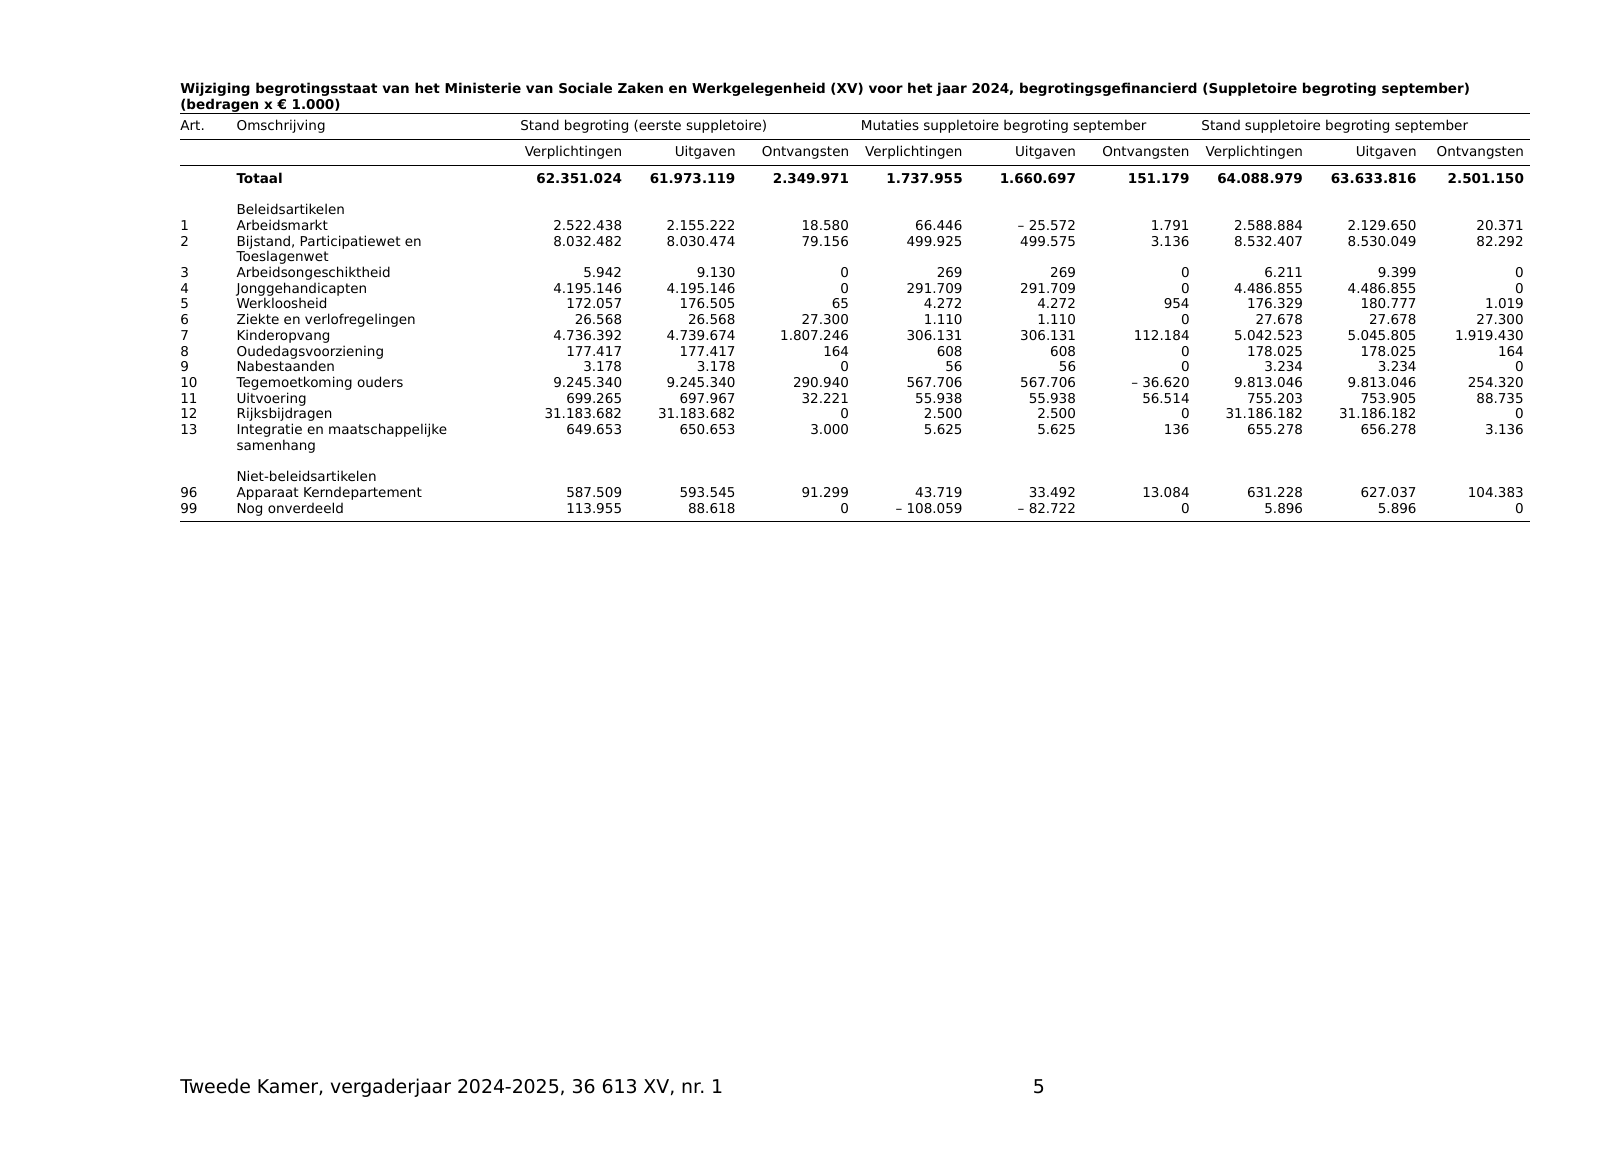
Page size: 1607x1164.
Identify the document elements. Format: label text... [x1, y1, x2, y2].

table_cell 1.660.697 [968, 166, 1082, 186]
table_cell 5.045.805 [1309, 328, 1422, 343]
table_cell 699.265 [514, 391, 628, 406]
table_cell 5 [180, 296, 231, 312]
table_cell 82.292 [1422, 233, 1529, 265]
table_cell [180, 186, 231, 202]
table_cell [741, 454, 855, 469]
table_cell [1082, 186, 1195, 202]
table_cell 0 [1082, 312, 1195, 328]
table_cell [1309, 469, 1422, 485]
table_cell 3.234 [1195, 359, 1309, 375]
table_cell 178.025 [1195, 344, 1309, 359]
table_cell Verplichtingen [855, 140, 968, 165]
table_cell 79.156 [741, 233, 855, 265]
table_cell Arbeidsongeschiktheid [231, 265, 514, 281]
table_cell [1082, 454, 1195, 469]
table_cell [514, 454, 628, 469]
table_cell – 108.059 [855, 501, 968, 521]
table_cell 0 [741, 265, 855, 281]
table_cell Uitgaven [1309, 140, 1422, 165]
table_cell 4 [180, 281, 231, 296]
table_cell 12 [180, 406, 231, 422]
table_cell 9.399 [1309, 265, 1422, 281]
table_cell 9.130 [628, 265, 741, 281]
table_cell 2.155.222 [628, 218, 741, 233]
table_cell Rijksbijdragen [231, 406, 514, 422]
table_cell 499.925 [855, 233, 968, 265]
table_cell Totaal [231, 166, 514, 186]
table_cell [741, 202, 855, 218]
table_cell 649.653 [514, 422, 628, 453]
table_cell 31.183.682 [514, 406, 628, 422]
table_cell 5.042.523 [1195, 328, 1309, 343]
table_cell 1.737.955 [855, 166, 968, 186]
table_cell Beleidsartikelen [231, 202, 514, 218]
table_cell Art. [180, 114, 231, 138]
table_cell 8.530.049 [1309, 233, 1422, 265]
table_cell [1309, 454, 1422, 469]
table_cell 499.575 [968, 233, 1082, 265]
table_cell 1.791 [1082, 218, 1195, 233]
table_cell 13.084 [1082, 485, 1195, 501]
table_cell Niet-beleidsartikelen [231, 469, 514, 485]
table_cell 66.446 [855, 218, 968, 233]
table_cell 88.735 [1422, 391, 1529, 406]
table_cell [628, 454, 741, 469]
table_cell 5.625 [968, 422, 1082, 453]
table_cell 0 [741, 281, 855, 296]
table_cell 4.272 [855, 296, 968, 312]
table_cell 64.088.979 [1195, 166, 1309, 186]
table_cell 1.110 [968, 312, 1082, 328]
table_cell 172.057 [514, 296, 628, 312]
table_cell 2.522.438 [514, 218, 628, 233]
table_cell 3.178 [514, 359, 628, 375]
table_cell 5.625 [855, 422, 968, 453]
table_cell 0 [1082, 501, 1195, 521]
table_cell 4.195.146 [628, 281, 741, 296]
table_cell 180.777 [1309, 296, 1422, 312]
table_cell [1195, 454, 1309, 469]
table_cell 4.195.146 [514, 281, 628, 296]
table_cell 0 [1422, 359, 1529, 375]
table_cell 1 [180, 218, 231, 233]
table_cell 91.299 [741, 485, 855, 501]
table_cell [1422, 186, 1529, 202]
table_cell 3.178 [628, 359, 741, 375]
table_cell [855, 469, 968, 485]
table_cell 164 [741, 344, 855, 359]
table_cell 0 [1422, 406, 1529, 422]
table_cell 176.329 [1195, 296, 1309, 312]
table_cell 61.973.119 [628, 166, 741, 186]
table_cell 254.320 [1422, 375, 1529, 391]
table_cell [1309, 186, 1422, 202]
table_cell Verplichtingen [1195, 140, 1309, 165]
table_cell 2.349.971 [741, 166, 855, 186]
table_cell 631.228 [1195, 485, 1309, 501]
table_cell 4.486.855 [1309, 281, 1422, 296]
table_cell [855, 454, 968, 469]
table_cell 43.719 [855, 485, 968, 501]
table_cell 8 [180, 344, 231, 359]
table_cell 954 [1082, 296, 1195, 312]
table_cell Integratie en maatschappelijke samenhang [231, 422, 514, 453]
table_cell 4.739.674 [628, 328, 741, 343]
table_cell Ontvangsten [741, 140, 855, 165]
table_cell 31.183.682 [628, 406, 741, 422]
table_cell [1309, 202, 1422, 218]
table_cell Nabestaanden [231, 359, 514, 375]
table_cell 0 [741, 406, 855, 422]
table_cell 6.211 [1195, 265, 1309, 281]
table_cell 4.736.392 [514, 328, 628, 343]
table_cell Stand suppletoire begroting september [1195, 114, 1529, 138]
table_cell 8.030.474 [628, 233, 741, 265]
table_cell 627.037 [1309, 485, 1422, 501]
table_cell Kinderopvang [231, 328, 514, 343]
table_cell 27.678 [1195, 312, 1309, 328]
table_cell 10 [180, 375, 231, 391]
table_cell [968, 469, 1082, 485]
table_cell 0 [1422, 281, 1529, 296]
table_cell 31.186.182 [1195, 406, 1309, 422]
table_cell [1082, 202, 1195, 218]
table_cell 0 [1082, 281, 1195, 296]
table_cell 650.653 [628, 422, 741, 453]
table_cell 9.245.340 [628, 375, 741, 391]
table_cell Tegemoetkoming ouders [231, 375, 514, 391]
table_cell 27.678 [1309, 312, 1422, 328]
table_cell [741, 469, 855, 485]
table_cell 62.351.024 [514, 166, 628, 186]
table_cell 291.709 [855, 281, 968, 296]
table_cell 104.383 [1422, 485, 1529, 501]
table_cell 177.417 [628, 344, 741, 359]
table_cell Bijstand, Participatiewet en Toeslagenwet [231, 233, 514, 265]
table_cell 7 [180, 328, 231, 343]
table_cell 608 [855, 344, 968, 359]
table_cell [231, 454, 514, 469]
table_cell 0 [741, 501, 855, 521]
table_cell Uitvoering [231, 391, 514, 406]
table_cell 99 [180, 501, 231, 521]
table_cell Werkloosheid [231, 296, 514, 312]
table_cell 2.129.650 [1309, 218, 1422, 233]
table_cell Ziekte en verlofregelingen [231, 312, 514, 328]
table_cell [1422, 202, 1529, 218]
table_cell Verplichtingen [514, 140, 628, 165]
table_cell 55.938 [968, 391, 1082, 406]
table_cell [1422, 469, 1529, 485]
table_cell 3 [180, 265, 231, 281]
table_cell 151.179 [1082, 166, 1195, 186]
table_cell Arbeidsmarkt [231, 218, 514, 233]
table_cell – 25.572 [968, 218, 1082, 233]
table_cell 269 [855, 265, 968, 281]
table_cell 2 [180, 233, 231, 265]
table_cell Mutaties suppletoire begroting september [855, 114, 1195, 138]
table_cell – 82.722 [968, 501, 1082, 521]
table_cell 4.486.855 [1195, 281, 1309, 296]
table_cell [628, 202, 741, 218]
table_cell 290.940 [741, 375, 855, 391]
table_cell 26.568 [514, 312, 628, 328]
table_cell 2.500 [968, 406, 1082, 422]
table_cell 13 [180, 422, 231, 453]
table_cell 6 [180, 312, 231, 328]
table_cell 33.492 [968, 485, 1082, 501]
table_cell – 36.620 [1082, 375, 1195, 391]
table_cell [180, 469, 231, 485]
table_cell Omschrijving [231, 114, 514, 138]
table_cell 96 [180, 485, 231, 501]
table_cell [180, 454, 231, 469]
table_cell 0 [1082, 265, 1195, 281]
table_cell 8.032.482 [514, 233, 628, 265]
table_cell 9.245.340 [514, 375, 628, 391]
table_cell [628, 186, 741, 202]
table_cell [514, 186, 628, 202]
table_cell 3.136 [1422, 422, 1529, 453]
table_cell 177.417 [514, 344, 628, 359]
table_cell [855, 202, 968, 218]
table_cell 5.896 [1309, 501, 1422, 521]
table_cell 1.110 [855, 312, 968, 328]
table_cell 27.300 [1422, 312, 1529, 328]
table_cell 0 [1082, 359, 1195, 375]
table_cell Ontvangsten [1082, 140, 1195, 165]
table_cell 9 [180, 359, 231, 375]
table_cell 0 [1082, 344, 1195, 359]
table_cell 55.938 [855, 391, 968, 406]
table_cell 5.942 [514, 265, 628, 281]
table_cell [968, 186, 1082, 202]
table_cell [514, 202, 628, 218]
table_cell 656.278 [1309, 422, 1422, 453]
table_cell [180, 202, 231, 218]
table_cell Jonggehandicapten [231, 281, 514, 296]
table_cell 32.221 [741, 391, 855, 406]
table_cell [741, 186, 855, 202]
table_cell [968, 202, 1082, 218]
table_cell [1195, 186, 1309, 202]
table_cell 608 [968, 344, 1082, 359]
table_cell [628, 469, 741, 485]
table_cell 26.568 [628, 312, 741, 328]
table_cell 18.580 [741, 218, 855, 233]
table_cell 56 [968, 359, 1082, 375]
table_cell 0 [1422, 265, 1529, 281]
table_cell 2.501.150 [1422, 166, 1529, 186]
table_cell [1195, 202, 1309, 218]
table_cell 1.919.430 [1422, 328, 1529, 343]
table_cell 697.967 [628, 391, 741, 406]
table_cell Apparaat Kerndepartement [231, 485, 514, 501]
table_cell 655.278 [1195, 422, 1309, 453]
table_cell 136 [1082, 422, 1195, 453]
table_cell 0 [741, 359, 855, 375]
table_cell 88.618 [628, 501, 741, 521]
table_cell [231, 186, 514, 202]
table_cell 56 [855, 359, 968, 375]
table_cell [180, 140, 231, 165]
table_cell 11 [180, 391, 231, 406]
table_cell 5.896 [1195, 501, 1309, 521]
table_cell 3.234 [1309, 359, 1422, 375]
table_cell 755.203 [1195, 391, 1309, 406]
table_cell Stand begroting (eerste suppletoire) [514, 114, 855, 138]
table_cell 291.709 [968, 281, 1082, 296]
table_cell 112.184 [1082, 328, 1195, 343]
table_cell 753.905 [1309, 391, 1422, 406]
table_cell Uitgaven [968, 140, 1082, 165]
table_cell 1.807.246 [741, 328, 855, 343]
table_cell Uitgaven [628, 140, 741, 165]
table_cell Oudedagsvoorziening [231, 344, 514, 359]
table_cell [855, 186, 968, 202]
table_cell 593.545 [628, 485, 741, 501]
table_cell 176.505 [628, 296, 741, 312]
table_cell [1082, 469, 1195, 485]
table_cell 3.000 [741, 422, 855, 453]
table_cell Ontvangsten [1422, 140, 1529, 165]
table_cell 306.131 [855, 328, 968, 343]
table_cell [1422, 454, 1529, 469]
table_cell 164 [1422, 344, 1529, 359]
table_cell Nog onverdeeld [231, 501, 514, 521]
table_cell 2.588.884 [1195, 218, 1309, 233]
table_cell 9.813.046 [1195, 375, 1309, 391]
table_cell [968, 454, 1082, 469]
table_cell 9.813.046 [1309, 375, 1422, 391]
table_cell 27.300 [741, 312, 855, 328]
table_cell 63.633.816 [1309, 166, 1422, 186]
table_cell 2.500 [855, 406, 968, 422]
table_cell 65 [741, 296, 855, 312]
table_cell 306.131 [968, 328, 1082, 343]
table_cell 1.019 [1422, 296, 1529, 312]
table_cell 567.706 [968, 375, 1082, 391]
table_cell 8.532.407 [1195, 233, 1309, 265]
table_cell 3.136 [1082, 233, 1195, 265]
table_cell [231, 140, 514, 165]
table_cell [180, 166, 231, 186]
table_cell 178.025 [1309, 344, 1422, 359]
table_cell 0 [1082, 406, 1195, 422]
table_cell 0 [1422, 501, 1529, 521]
table_cell 4.272 [968, 296, 1082, 312]
table_cell 567.706 [855, 375, 968, 391]
table_cell 113.955 [514, 501, 628, 521]
table_cell 31.186.182 [1309, 406, 1422, 422]
table_cell 20.371 [1422, 218, 1529, 233]
table_header Wijziging begrotingsstaat van het Ministerie van Sociale Zaken en Werkgelegenheid (XV) voor het jaar 2024, begrotingsgefinancierd (Suppletoire begroting september) (bedragen x € 1.000) [180, 81, 1529, 112]
table_cell 587.509 [514, 485, 628, 501]
table_cell 56.514 [1082, 391, 1195, 406]
table_cell 269 [968, 265, 1082, 281]
table_cell [1195, 469, 1309, 485]
table_cell [514, 469, 628, 485]
